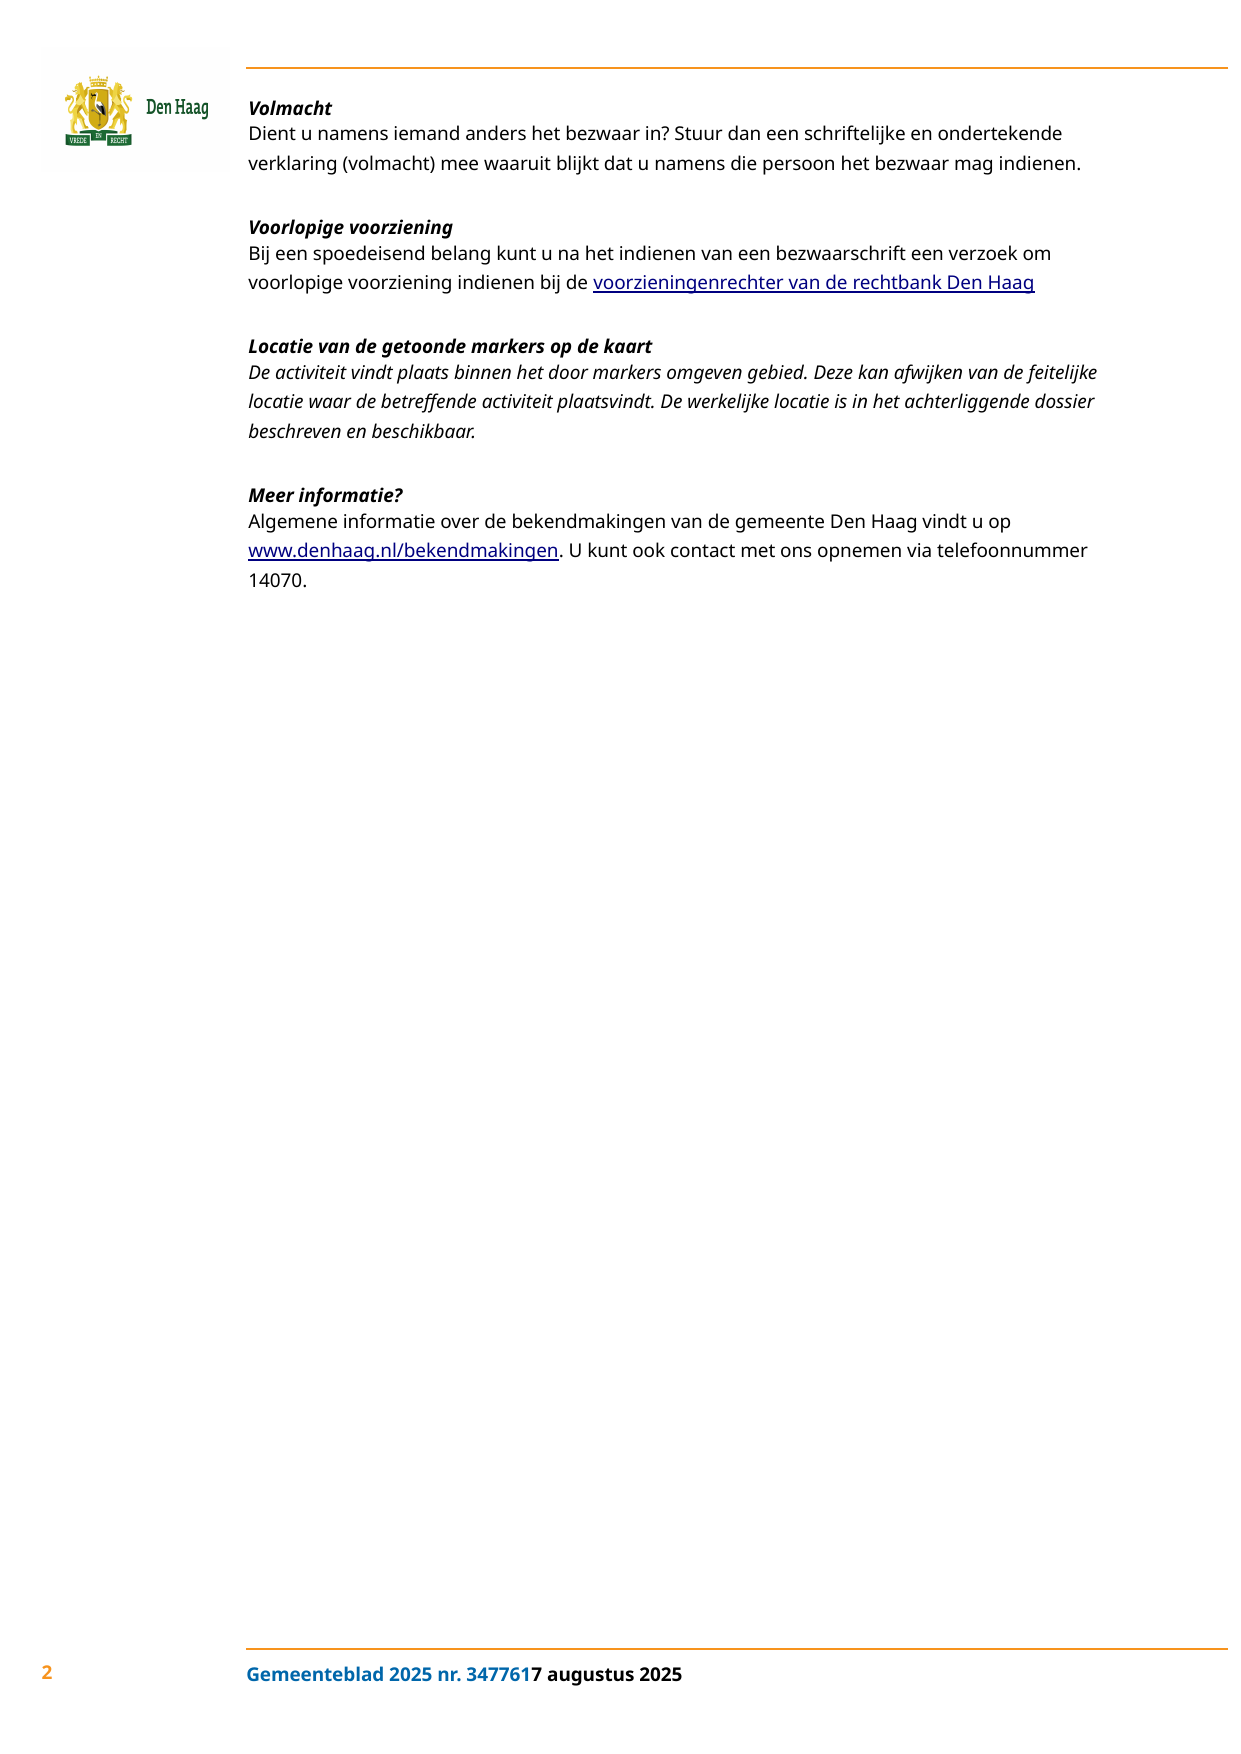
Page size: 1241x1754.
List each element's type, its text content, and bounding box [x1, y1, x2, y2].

text De activiteit vindt plaats binnen het door markers omgeven gebied. Deze kan afwijken van de feitelijke locatie waar de betreffende activiteit plaatsvindt. De werkelijke locatie is in het achterliggende dossier beschreven en beschikbaar. [248, 359, 1152, 444]
text Voorlopige voorziening [248, 214, 1152, 240]
text Meer informatie? [248, 482, 1152, 508]
text Algemene informatie over de bekendmakingen van de gemeente Den Haag vindt u op www.denhaag.nl/bekendmakingen. U kunt ook contact met ons opnemen via telefoonnummer 14070. [248, 508, 1152, 593]
text Dient u namens iemand anders het bezwaar in? Stuur dan een schriftelijke en ondertekende verklaring (volmacht) mee waaruit blijkt dat u namens die persoon het bezwaar mag indienen. [248, 121, 1152, 176]
text Volmacht [248, 95, 1152, 121]
text Bij een spoedeisend belang kunt u na het indienen van een bezwaarschrift een verzoek om voorlopige voorziening indienen bij de voorzieningenrechter van de rechtbank Den Haag [248, 240, 1152, 295]
text Locatie van de getoonde markers op de kaart [248, 333, 1152, 359]
picture [41, 47, 231, 172]
